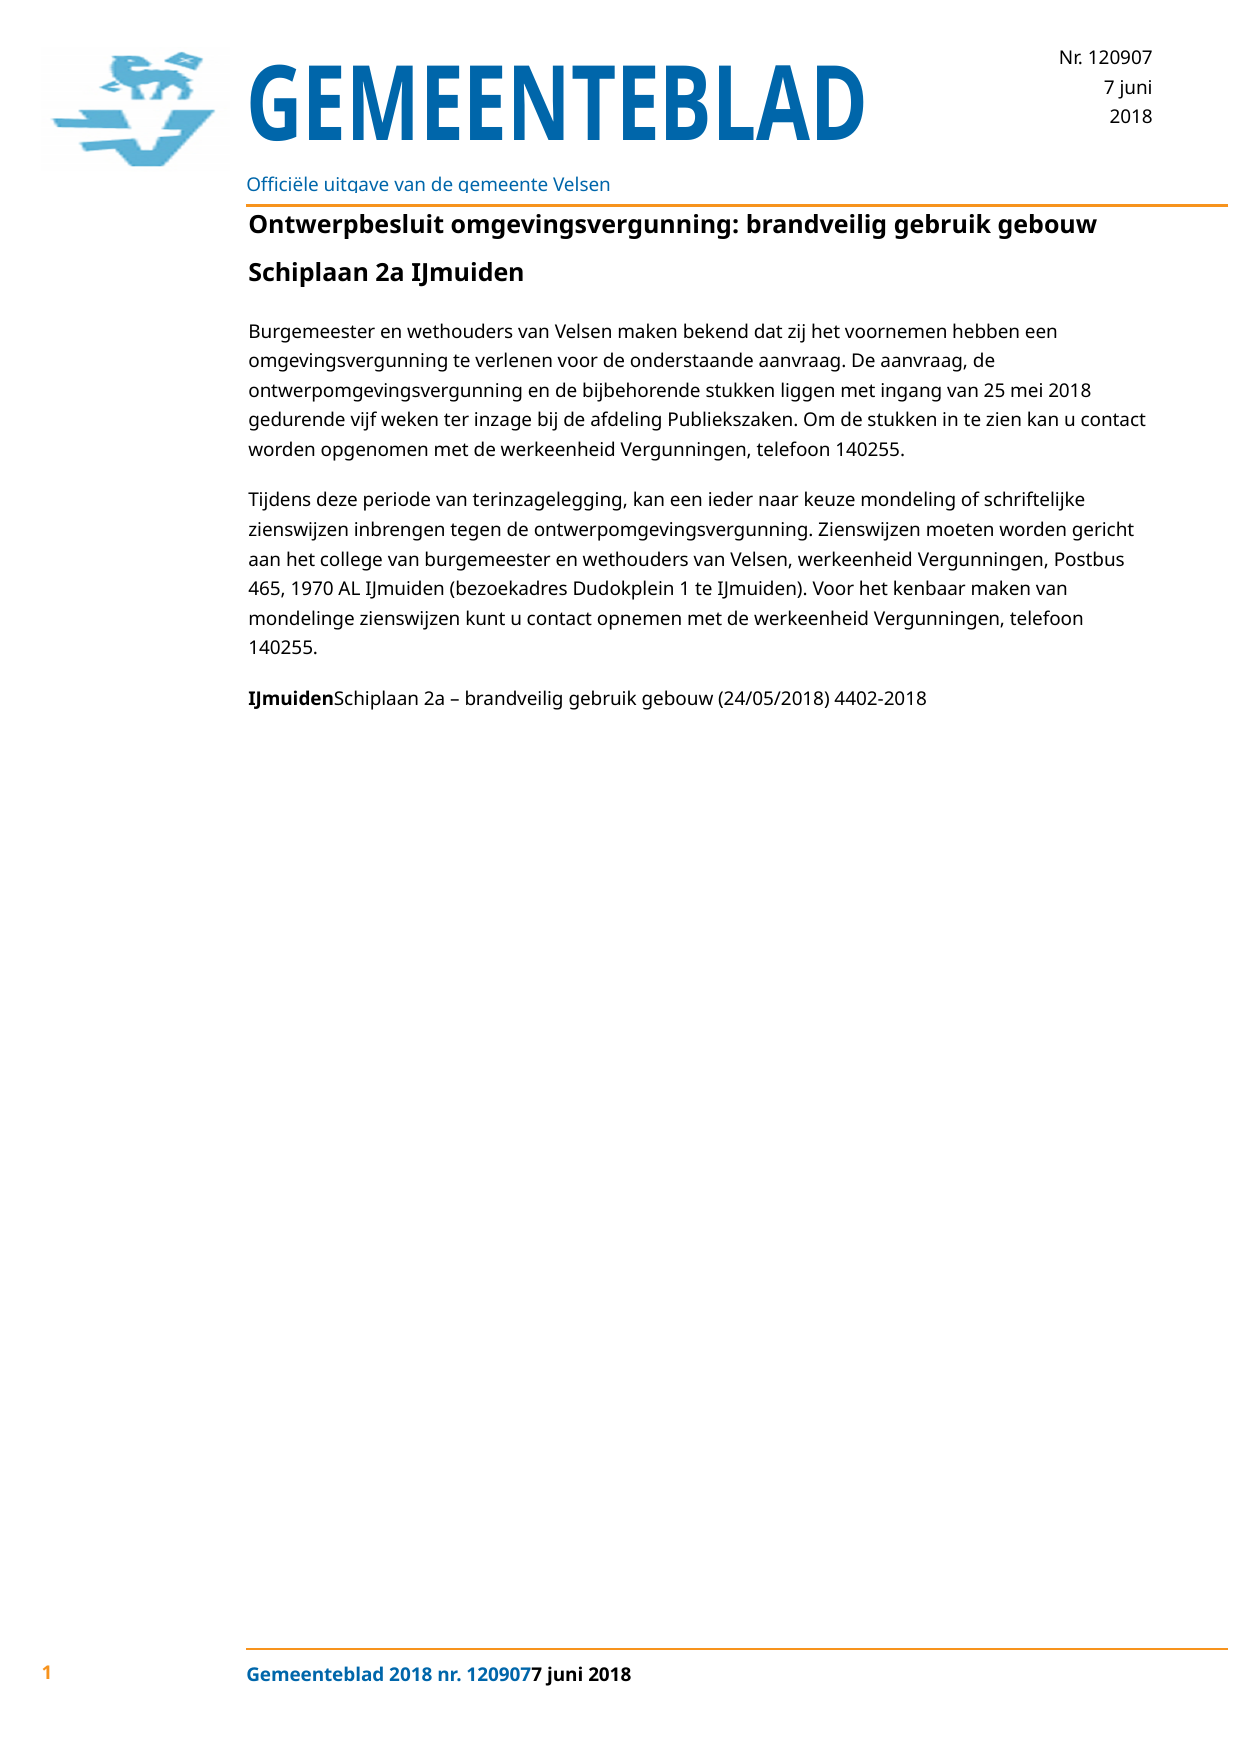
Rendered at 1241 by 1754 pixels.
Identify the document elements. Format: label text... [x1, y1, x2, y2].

picture [41, 47, 231, 172]
text IJmuidenSchiplaan 2a – brandveilig gebruik gebouw (24/05/2018) 4402-2018 [248, 685, 1152, 711]
text Burgemeester en wethouders van Velsen maken bekend dat zij het voornemen hebben een omgevingsvergunning te verlenen voor de onderstaande aanvraag. De aanvraag, de ontwerpomgevingsvergunning en de bijbehorende stukken liggen met ingang van 25 mei 2018 gedurende vijf weken ter inzage bij de afdeling Publiekszaken. Om de stukken in te zien kan u contact worden opgenomen met de werkeenheid Vergunningen, telefoon 140255. [248, 318, 1152, 462]
text Tijdens deze periode van terinzagelegging, kan een ieder naar keuze mondeling of schriftelijke zienswijzen inbrengen tegen de ontwerpomgevingsvergunning. Zienswijzen moeten worden gericht aan het college van burgemeester en wethouders van Velsen, werkeenheid Vergunningen, Postbus 465, 1970 AL IJmuiden (bezoekadres Dudokplein 1 te IJmuiden). Voor het kenbaar maken van mondelinge zienswijzen kunt u contact opnemen met de werkeenheid Vergunningen, telefoon 140255. [248, 487, 1152, 660]
text Ontwerpbesluit omgevingsvergunning: brandveilig gebruik gebouw Schiplaan 2a IJmuiden [248, 207, 1152, 288]
